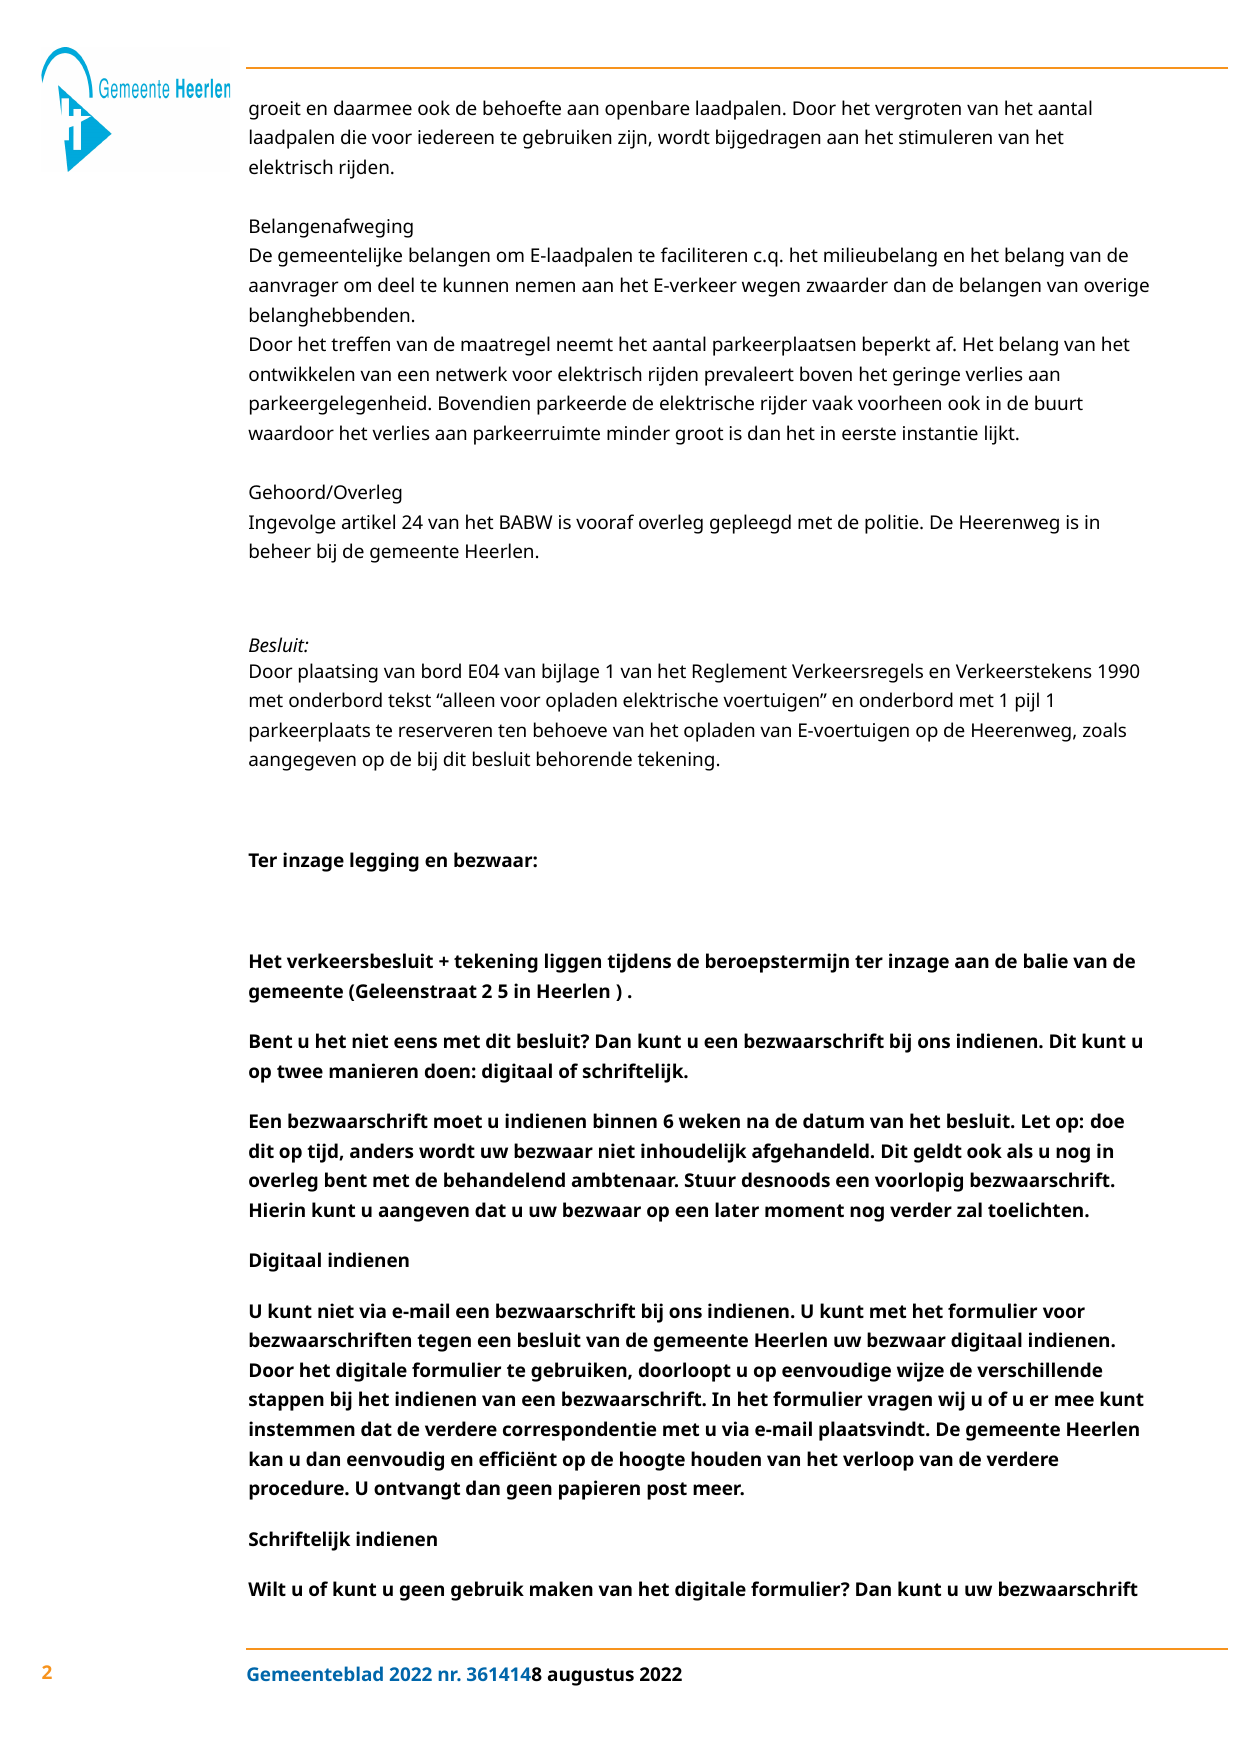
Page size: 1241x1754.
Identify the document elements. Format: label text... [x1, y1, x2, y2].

text Gehoord/Overleg [248, 479, 1152, 505]
text Een bezwaarschrift moet u indienen binnen 6 weken na de datum van het besluit. Let op: doe dit op tijd, anders wordt uw bezwaar niet inhoudelijk afgehandeld. Dit geldt ook als u nog in overleg bent met de behandelend ambtenaar. Stuur desnoods een voorlopig bezwaarschrift. Hierin kunt u aangeven dat u uw bezwaar op een later moment nog verder zal toelichten. [248, 1108, 1152, 1223]
text Wilt u of kunt u geen gebruik maken van het digitale formulier? Dan kunt u uw bezwaarschrift [248, 1576, 1152, 1602]
text Bent u het niet eens met dit besluit? Dan kunt u een bezwaarschrift bij ons indienen. Dit kunt u op twee manieren doen: digitaal of schriftelijk. [248, 1028, 1152, 1083]
text Belangenafweging [248, 213, 1152, 239]
text Schriftelijk indienen [248, 1526, 1152, 1551]
text groeit en daarmee ook de behoefte aan openbare laadpalen. Door het vergroten van het aantal laadpalen die voor iedereen te gebruiken zijn, wordt bijgedragen aan het stimuleren van het elektrisch rijden. [248, 95, 1152, 180]
text waardoor het verlies aan parkeerruimte minder groot is dan het in eerste instantie lijkt. [248, 420, 1152, 446]
picture [41, 47, 59, 70]
text Het verkeersbesluit + tekening liggen tijdens de beroepstermijn ter inzage aan de balie van de gemeente (Geleenstraat 2 5 in Heerlen ) . [248, 948, 1152, 1003]
text Door het treffen van de maatregel neemt het aantal parkeerplaatsen beperkt af. Het belang van het ontwikkelen van een netwerk voor elektrisch rijden prevaleert boven het geringe verlies aan parkeergelegenheid. Bovendien parkeerde de elektrische rijder vaak voorheen ook in de buurt [248, 331, 1152, 416]
text Ingevolge artikel 24 van het BABW is vooraf overleg gepleegd met de politie. De Heerenweg is in beheer bij de gemeente Heerlen. [248, 509, 1152, 564]
text Door plaatsing van bord E04 van bijlage 1 van het Reglement Verkeersregels en Verkeerstekens 1990 met onderbord tekst “alleen voor opladen elektrische voertuigen” en onderbord met 1 pijl 1 parkeerplaats te reserveren ten behoeve van het opladen van E-voertuigen op de Heerenweg, zoals aangegeven op de bij dit besluit behorende tekening. [248, 658, 1152, 772]
text Besluit: [248, 632, 1152, 658]
text U kunt niet via e-mail een bezwaarschrift bij ons indienen. U kunt met het formulier voor bezwaarschriften tegen een besluit van de gemeente Heerlen uw bezwaar digitaal indienen. Door het digitale formulier te gebruiken, doorloopt u op eenvoudige wijze de verschillende stappen bij het indienen van een bezwaarschrift. In het formulier vragen wij u of u er mee kunt instemmen dat de verdere correspondentie met u via e-mail plaatsvindt. De gemeente Heerlen kan u dan eenvoudig en efficiënt op de hoogte houden van het verloop van de verdere procedure. U ontvangt dan geen papieren post meer. [248, 1298, 1152, 1501]
text Digitaal indienen [248, 1247, 1152, 1273]
text De gemeentelijke belangen om E-laadpalen te faciliteren c.q. het milieubelang en het belang van de aanvrager om deel te kunnen nemen aan het E-verkeer wegen zwaarder dan de belangen van overige belanghebbenden. [248, 243, 1152, 328]
text Ter inzage legging en bezwaar: [248, 847, 1152, 873]
picture [41, 47, 231, 172]
